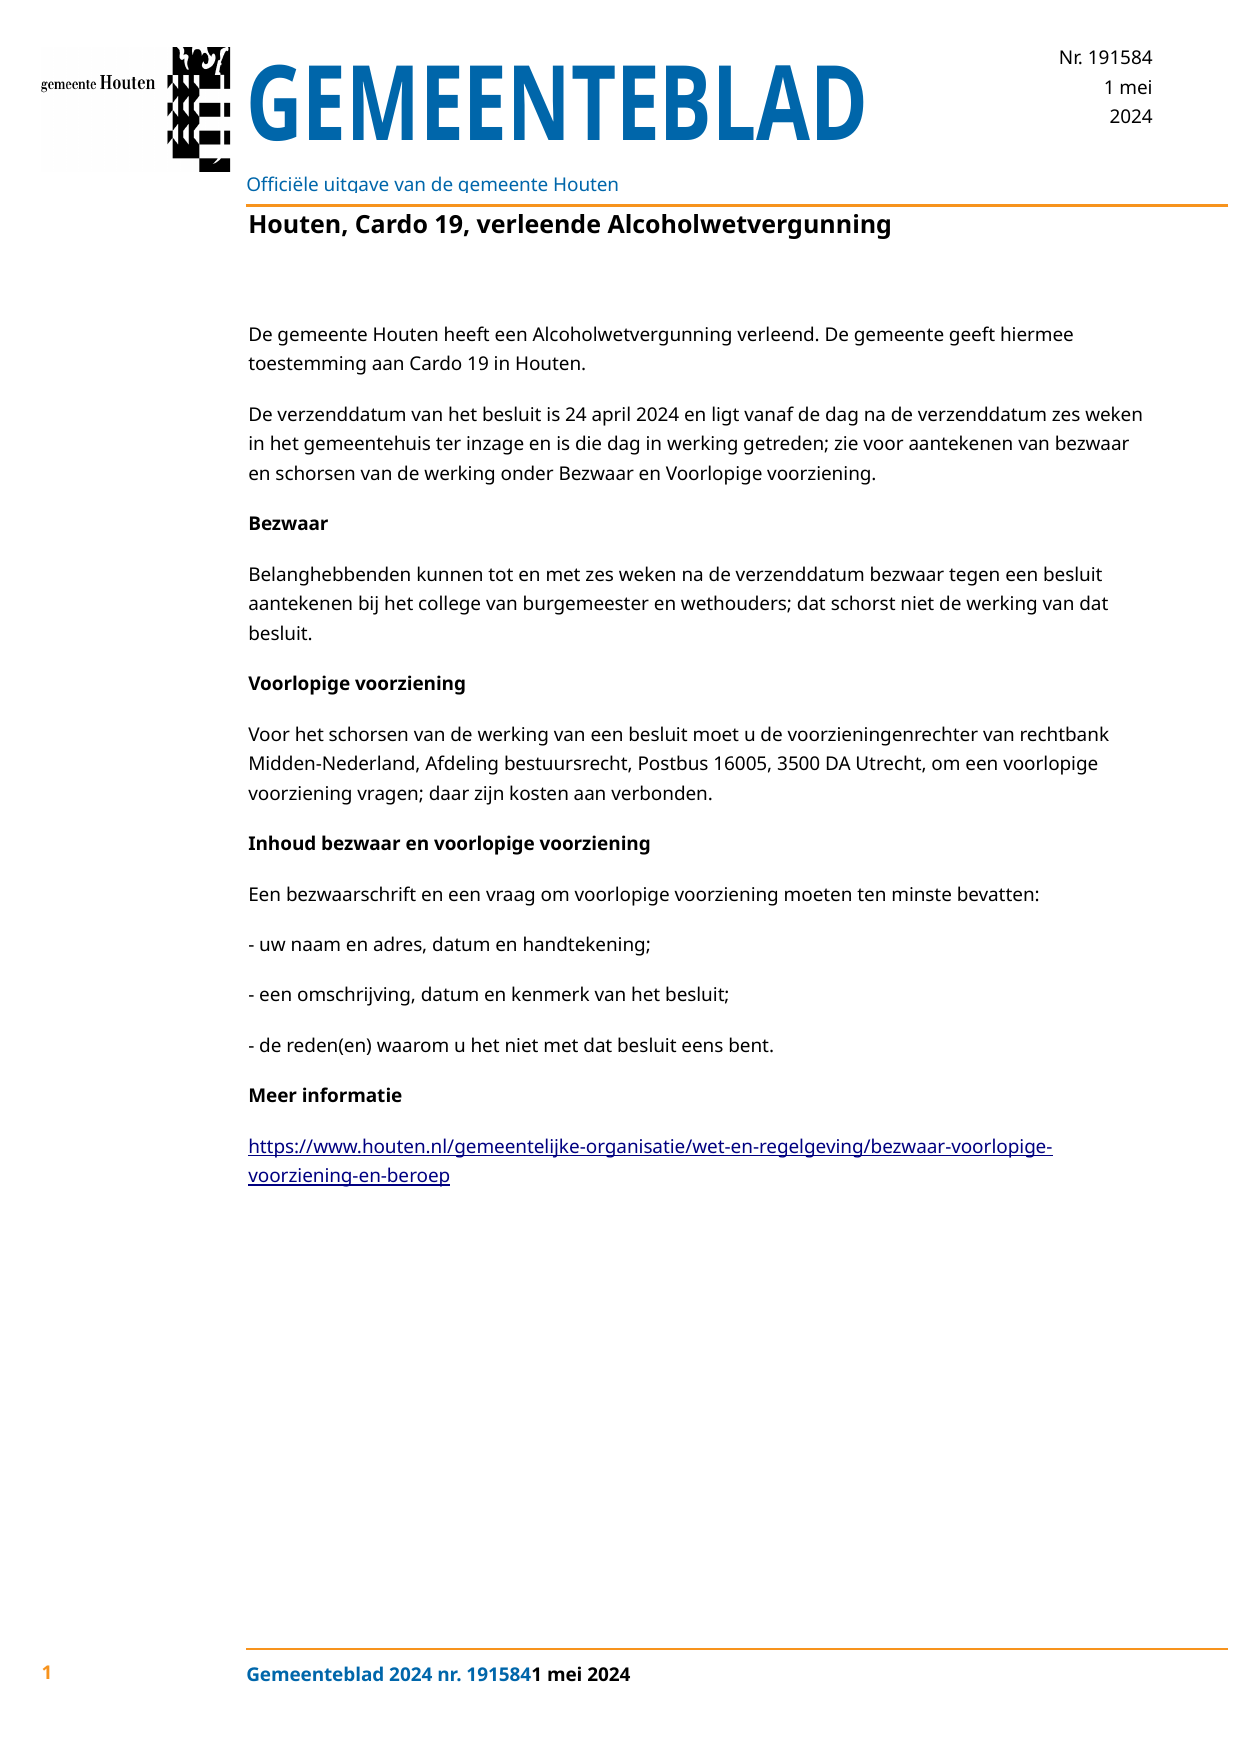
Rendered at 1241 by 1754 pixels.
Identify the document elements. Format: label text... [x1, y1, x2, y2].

text - een omschrijving, datum en kenmerk van het besluit; [248, 982, 1152, 1007]
picture [41, 47, 231, 172]
text - uw naam en adres, datum en handtekening; [248, 931, 1152, 957]
text Bezwaar [248, 510, 1152, 536]
text Inhoud bezwaar en voorlopige voorziening [248, 830, 1152, 856]
text Meer informatie [248, 1082, 1152, 1108]
text De verzenddatum van het besluit is 24 april 2024 en ligt vanaf de dag na de verzenddatum zes weken in het gemeentehuis ter inzage en is die dag in werking getreden; zie voor aantekenen van bezwaar en schorsen van de werking onder Bezwaar en Voorlopige voorziening. [248, 401, 1152, 486]
text Belanghebbenden kunnen tot en met zes weken na de verzenddatum bezwaar tegen een besluit aantekenen bij het college van burgemeester en wethouders; dat schorst niet de werking van dat besluit. [248, 561, 1152, 646]
text https://www.houten.nl/gemeentelijke-organisatie/wet-en-regelgeving/bezwaar-voorlopige-voorziening-en-beroep [248, 1133, 1152, 1188]
text De gemeente Houten heeft een Alcoholwetvergunning verleend. De gemeente geeft hiermee toestemming aan Cardo 19 in Houten. [248, 321, 1152, 376]
text Voor het schorsen van de werking van een besluit moet u de voorzieningenrechter van rechtbank Midden-Nederland, Afdeling bestuursrecht, Postbus 16005, 3500 DA Utrecht, om een voorlopige voorziening vragen; daar zijn kosten aan verbonden. [248, 721, 1152, 806]
text Een bezwaarschrift en een vraag om voorlopige voorziening moeten ten minste bevatten: [248, 881, 1152, 906]
text Houten, Cardo 19, verleende Alcoholwetvergunning [248, 207, 1152, 241]
text - de reden(en) waarom u het niet met dat besluit eens bent. [248, 1032, 1152, 1058]
text Voorlopige voorziening [248, 670, 1152, 696]
